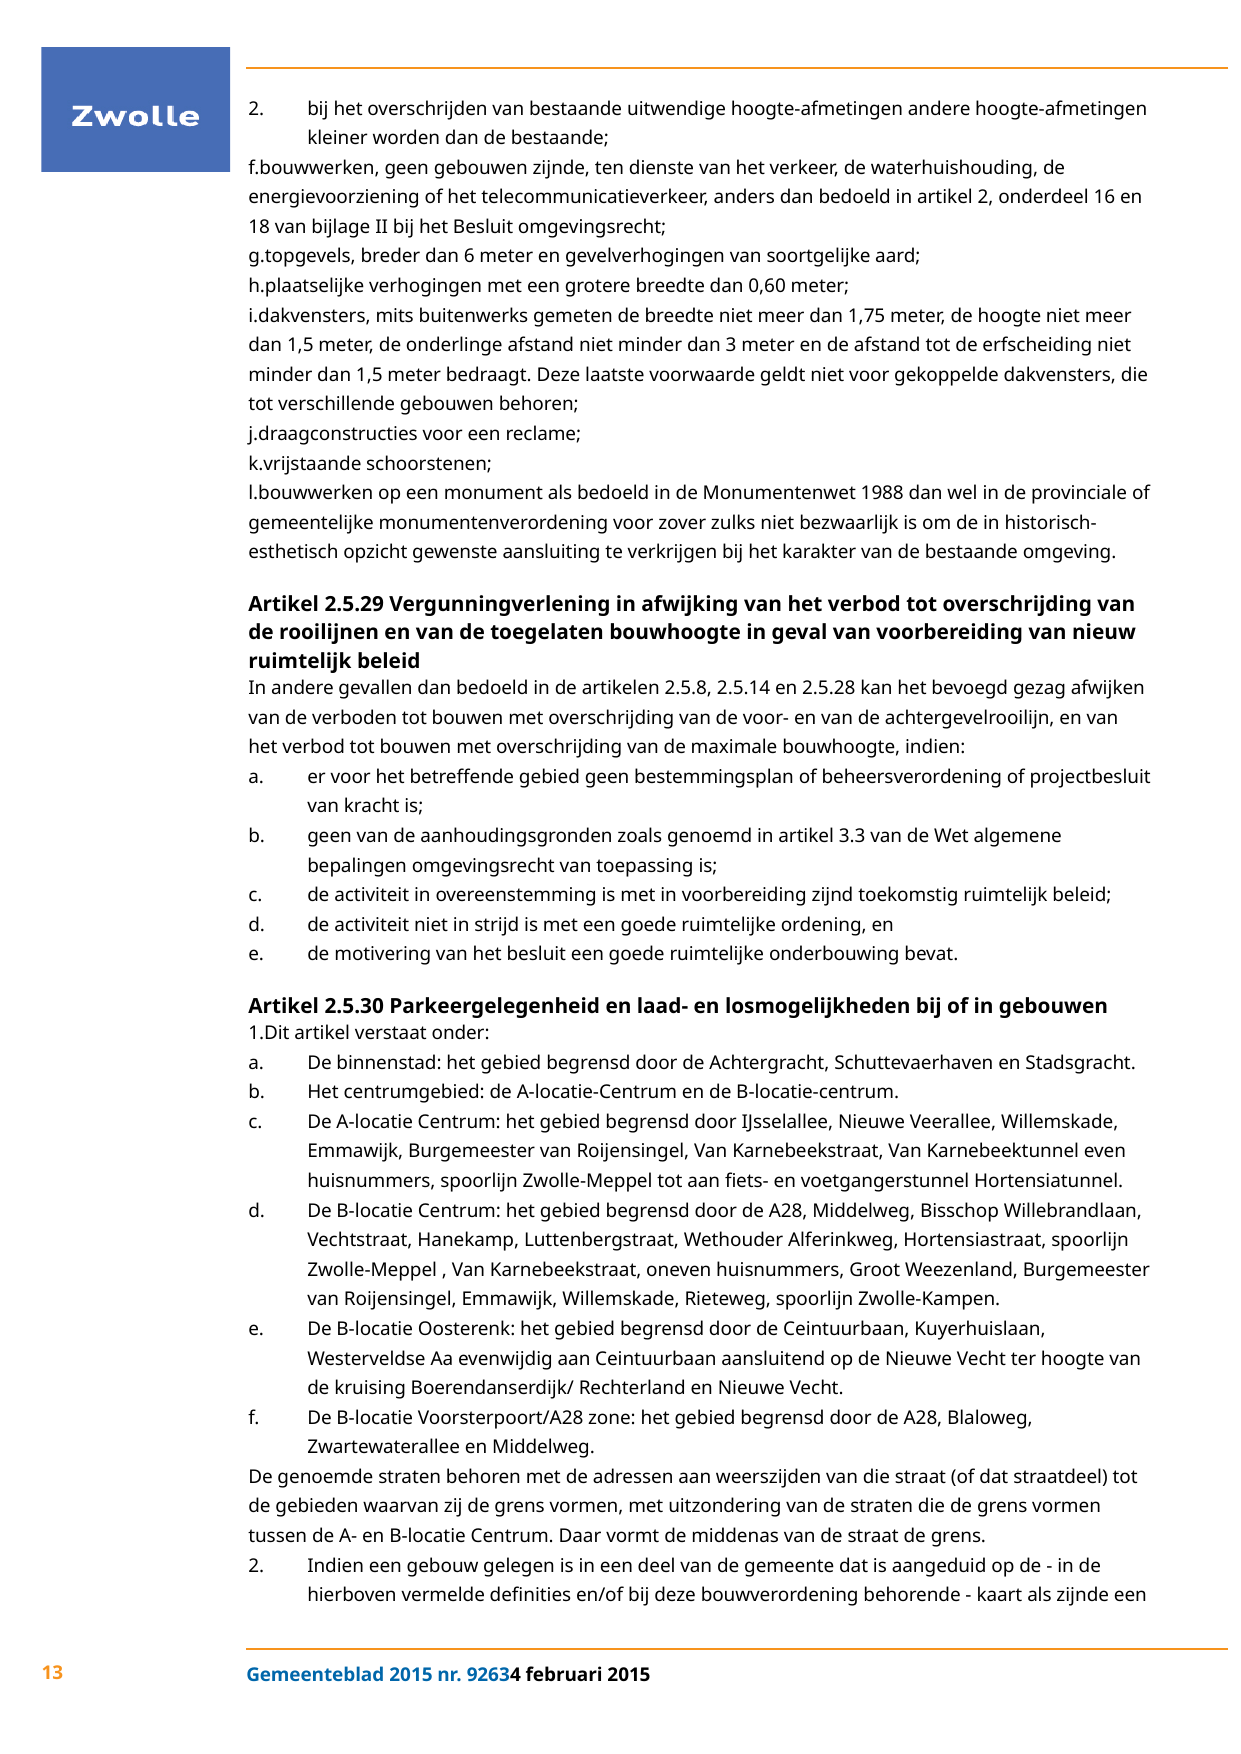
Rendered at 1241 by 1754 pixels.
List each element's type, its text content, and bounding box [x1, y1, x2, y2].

text De genoemde straten behoren met de adressen aan weerszijden van die straat (of dat straatdeel) tot de gebieden waarvan zij de grens vormen, met uitzondering van de straten die de grens vormen tussen de A- en B-locatie Centrum. Daar vormt de middenas van de straat de grens. [248, 1463, 1152, 1548]
text i.dakvensters, mits buitenwerks gemeten de breedte niet meer dan 1,75 meter, de hoogte niet meer dan 1,5 meter, de onderlinge afstand niet minder dan 3 meter en de afstand tot de erfscheiding niet minder dan 1,5 meter bedraagt. Deze laatste voorwaarde geldt niet voor gekoppelde dakvensters, die tot verschillende gebouwen behoren; [248, 302, 1152, 416]
list de motivering van het besluit een goede ruimtelijke onderbouwing bevat. [248, 941, 1152, 966]
list De B-locatie Voorsterpoort/A28 zone: het gebied begrensd door de A28, Blaloweg, Zwartewaterallee en Middelweg. [248, 1404, 1152, 1459]
text h.plaatselijke verhogingen met een grotere breedte dan 0,60 meter; [248, 272, 1152, 298]
list De A-locatie Centrum: het gebied begrensd door IJsselallee, Nieuwe Veerallee, Willemskade, Emmawijk, Burgemeester van Roijensingel, Van Karnebeekstraat, Van Karnebeektunnel even huisnummers, spoorlijn Zwolle-Meppel tot aan fiets- en voetgangerstunnel Hortensiatunnel. [248, 1108, 1152, 1193]
list er voor het betreffende gebied geen bestemmingsplan of beheersverordening of projectbesluit van kracht is; [248, 763, 1152, 818]
text l.bouwwerken op een monument als bedoeld in de Monumentenwet 1988 dan wel in de provinciale of gemeentelijke monumentenverordening voor zover zulks niet bezwaarlijk is om de in historisch-esthetisch opzicht gewenste aansluiting te verkrijgen bij het karakter van de bestaande omgeving. [248, 479, 1152, 564]
text k.vrijstaande schoorstenen; [248, 450, 1152, 476]
text In andere gevallen dan bedoeld in de artikelen 2.5.8, 2.5.14 en 2.5.28 kan het bevoegd gezag afwijken van de verboden tot bouwen met overschrijding van de voor- en van de achtergevelrooilijn, en van het verbod tot bouwen met overschrijding van de maximale bouwhoogte, indien: [248, 674, 1152, 759]
picture [41, 47, 231, 172]
list de activiteit niet in strijd is met een goede ruimtelijke ordening, en [248, 911, 1152, 937]
text f.bouwwerken, geen gebouwen zijnde, ten dienste van het verkeer, de waterhuishouding, de energievoorziening of het telecommunicatieverkeer, anders dan bedoeld in artikel 2, onderdeel 16 en 18 van bijlage II bij het Besluit omgevingsrecht; [248, 154, 1152, 239]
list De binnenstad: het gebied begrensd door de Achtergracht, Schuttevaerhaven en Stadsgracht. [248, 1049, 1152, 1075]
list De B-locatie Oosterenk: het gebied begrensd door de Ceintuurbaan, Kuyerhuislaan, Westerveldse Aa evenwijdig aan Ceintuurbaan aansluitend op de Nieuwe Vecht ter hoogte van de kruising Boerendanserdijk/ Rechterland en Nieuwe Vecht. [248, 1315, 1152, 1400]
list de activiteit in overeenstemming is met in voorbereiding zijnd toekomstig ruimtelijk beleid; [248, 881, 1152, 907]
list geen van de aanhoudingsgronden zoals genoemd in artikel 3.3 van de Wet algemene bepalingen omgevingsrecht van toepassing is; [248, 822, 1152, 877]
list bij het overschrijden van bestaande uitwendige hoogte-afmetingen andere hoogte-afmetingen kleiner worden dan de bestaande; [248, 95, 1152, 150]
text 1.Dit artikel verstaat onder: [248, 1019, 1152, 1045]
text j.draagconstructies voor een reclame; [248, 420, 1152, 446]
text Artikel 2.5.30 Parkeergelegenheid en laad- en losmogelijkheden bij of in gebouwen [248, 991, 1152, 1019]
text g.topgevels, breder dan 6 meter en gevelverhogingen van soortgelijke aard; [248, 243, 1152, 268]
text Artikel 2.5.29 Vergunningverlening in afwijking van het verbod tot overschrijding van de rooilijnen en van de toegelaten bouwhoogte in geval van voorbereiding van nieuw ruimtelijk beleid [248, 589, 1152, 674]
list Indien een gebouw gelegen is in een deel van de gemeente dat is aangeduid op de - in de hierboven vermelde definities en/of bij deze bouwverordening behorende - kaart als zijnde een [248, 1552, 1152, 1607]
list Het centrumgebied: de A-locatie-Centrum en de B-locatie-centrum. [248, 1078, 1152, 1104]
list De B-locatie Centrum: het gebied begrensd door de A28, Middelweg, Bisschop Willebrandlaan, Vechtstraat, Hanekamp, Luttenbergstraat, Wethouder Alferinkweg, Hortensiastraat, spoorlijn Zwolle-Meppel , Van Karnebeekstraat, oneven huisnummers, Groot Weezenland, Burgemeester van Roijensingel, Emmawijk, Willemskade, Rieteweg, spoorlijn Zwolle-Kampen. [248, 1197, 1152, 1311]
